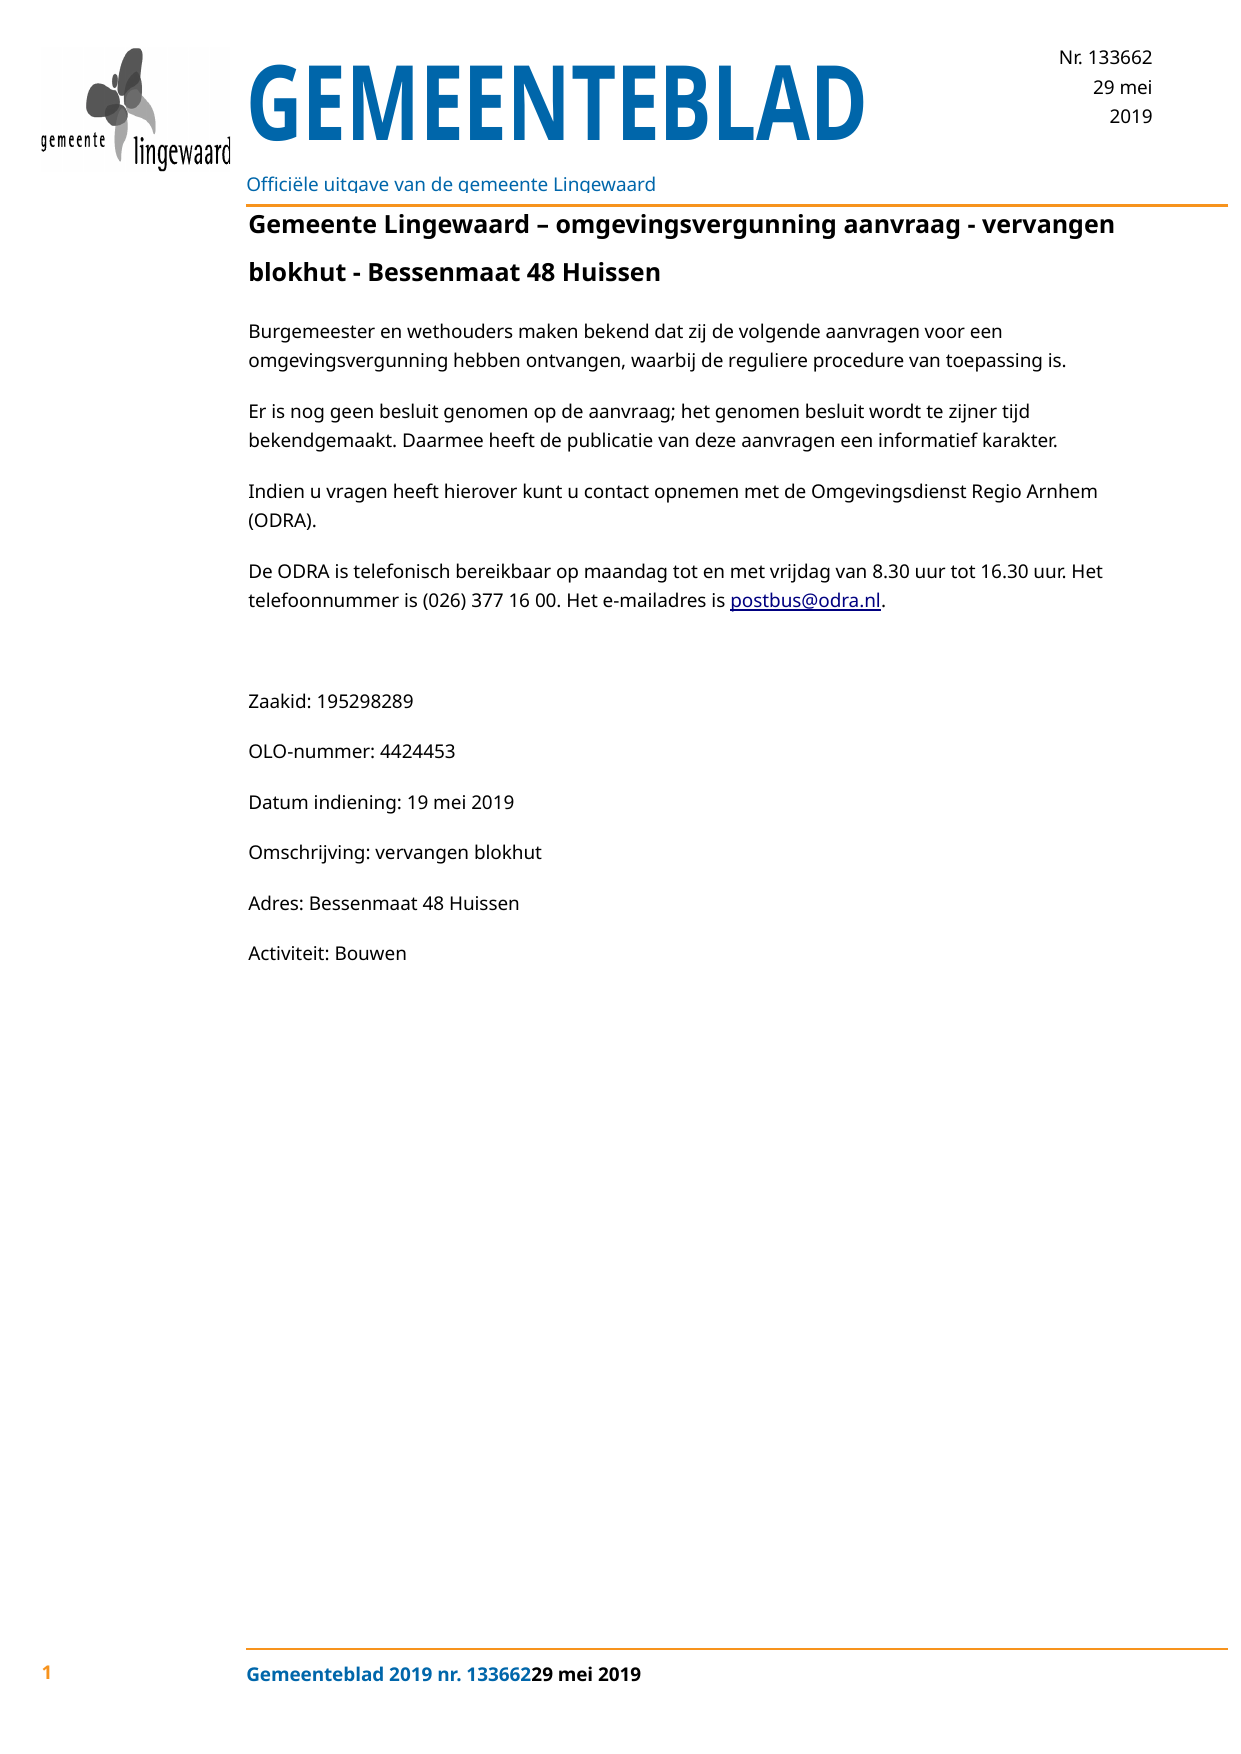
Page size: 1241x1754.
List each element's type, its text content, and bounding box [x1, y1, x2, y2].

text Datum indiening: 19 mei 2019 [248, 789, 1152, 815]
picture [41, 47, 231, 172]
text OLO-nummer: 4424453 [248, 739, 1152, 764]
text Omschrijving: vervangen blokhut [248, 839, 1152, 865]
text Er is nog geen besluit genomen op de aanvraag; het genomen besluit wordt te zijner tijd bekendgemaakt. Daarmee heeft de publicatie van deze aanvragen een informatief karakter. [248, 398, 1152, 453]
text Burgemeester en wethouders maken bekend dat zij de volgende aanvragen voor een omgevingsvergunning hebben ontvangen, waarbij de reguliere procedure van toepassing is. [248, 318, 1152, 373]
text Gemeente Lingewaard – omgevingsvergunning aanvraag - vervangen blokhut - Bessenmaat 48 Huissen [248, 207, 1152, 288]
text Indien u vragen heeft hierover kunt u contact opnemen met de Omgevingsdienst Regio Arnhem (ODRA). [248, 478, 1152, 533]
text Activiteit: Bouwen [248, 940, 1152, 966]
text Zaakid: 195298289 [248, 688, 1152, 714]
text Adres: Bessenmaat 48 Huissen [248, 890, 1152, 916]
text De ODRA is telefonisch bereikbaar op maandag tot en met vrijdag van 8.30 uur tot 16.30 uur. Het telefoonnummer is (026) 377 16 00. Het e-mailadres is postbus@odra.nl. [248, 558, 1152, 613]
